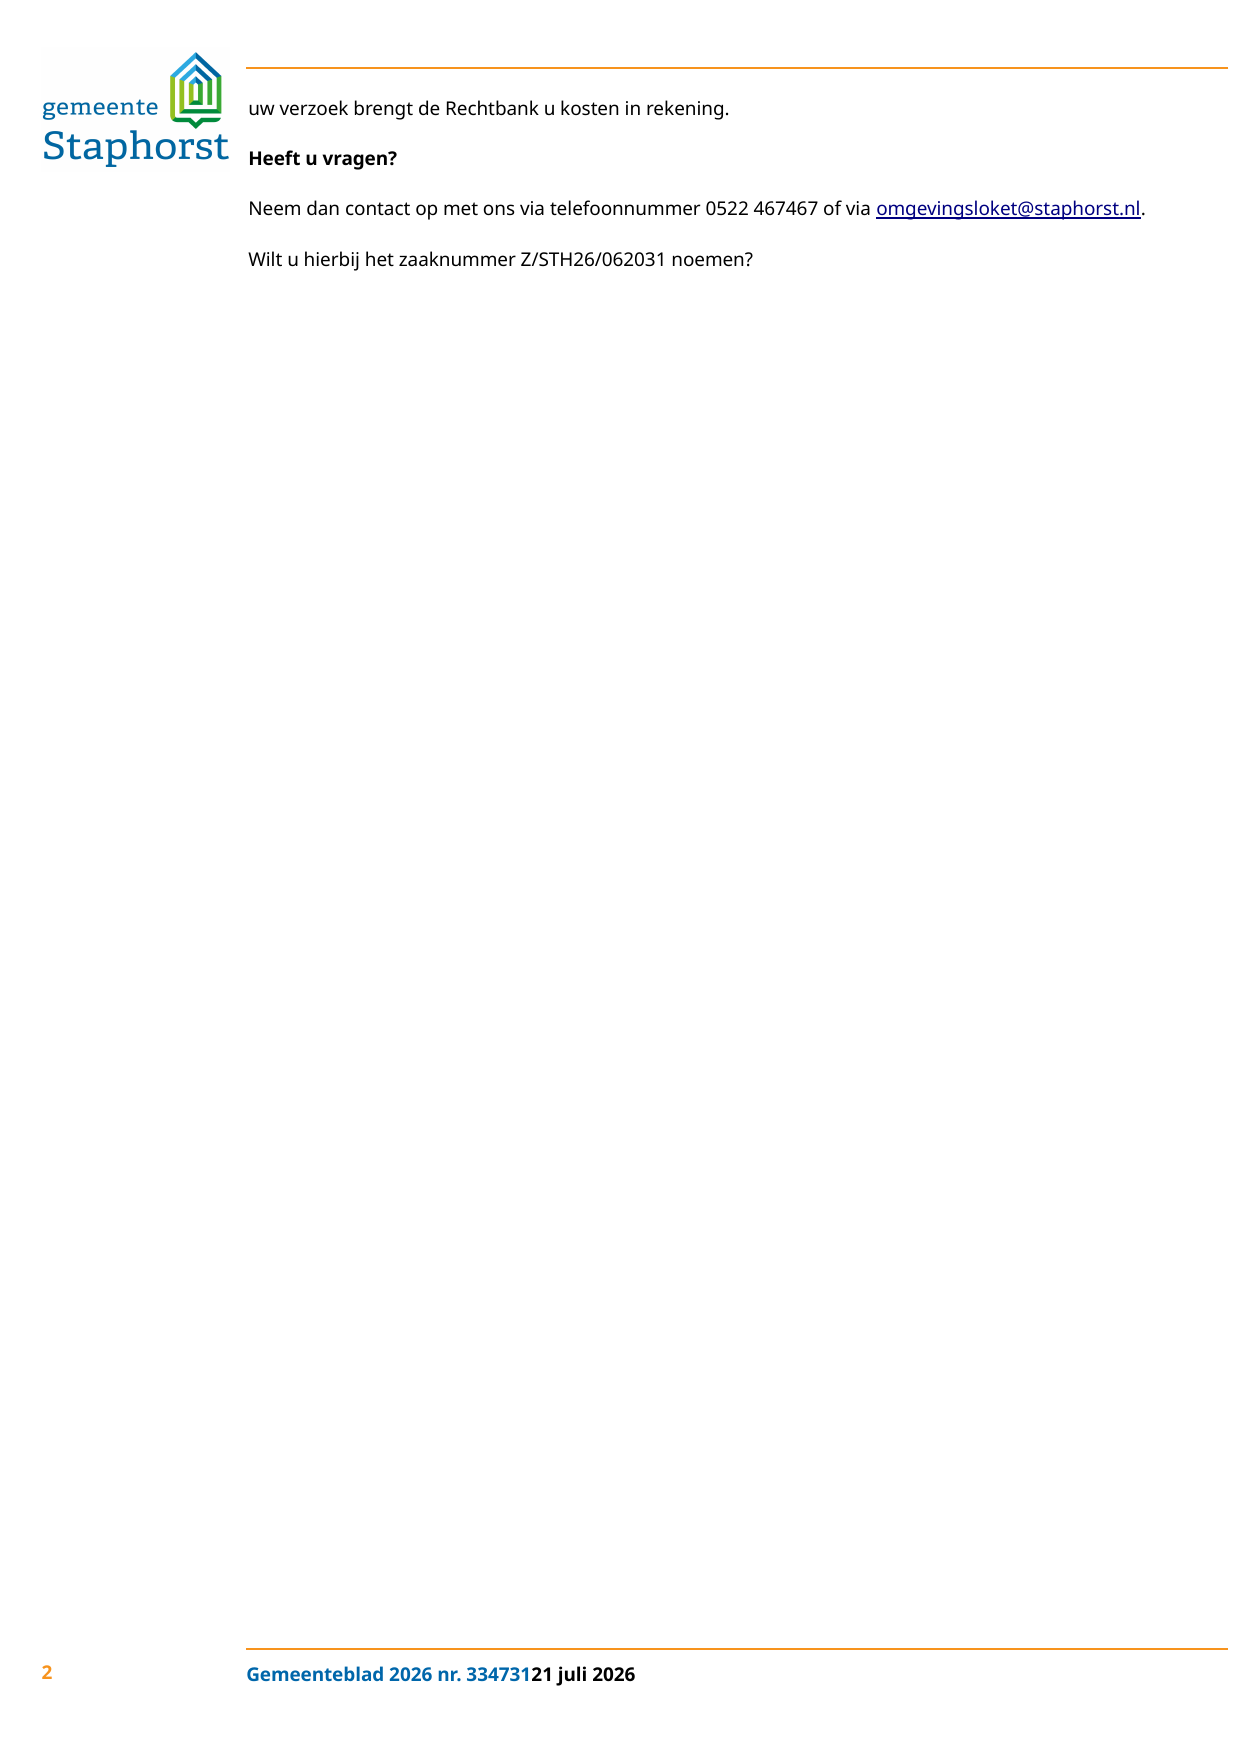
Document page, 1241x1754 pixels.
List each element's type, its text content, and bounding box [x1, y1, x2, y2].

text Neem dan contact op met ons via telefoonnummer 0522 467467 of via omgevingsloket@staphorst.nl. [248, 196, 1152, 221]
text Wilt u hierbij het zaaknummer Z/STH26/062031 noemen? [248, 246, 1152, 272]
text uw verzoek brengt de Rechtbank u kosten in rekening. [248, 95, 1152, 121]
picture [41, 47, 231, 172]
text Heeft u vragen? [248, 145, 1152, 171]
